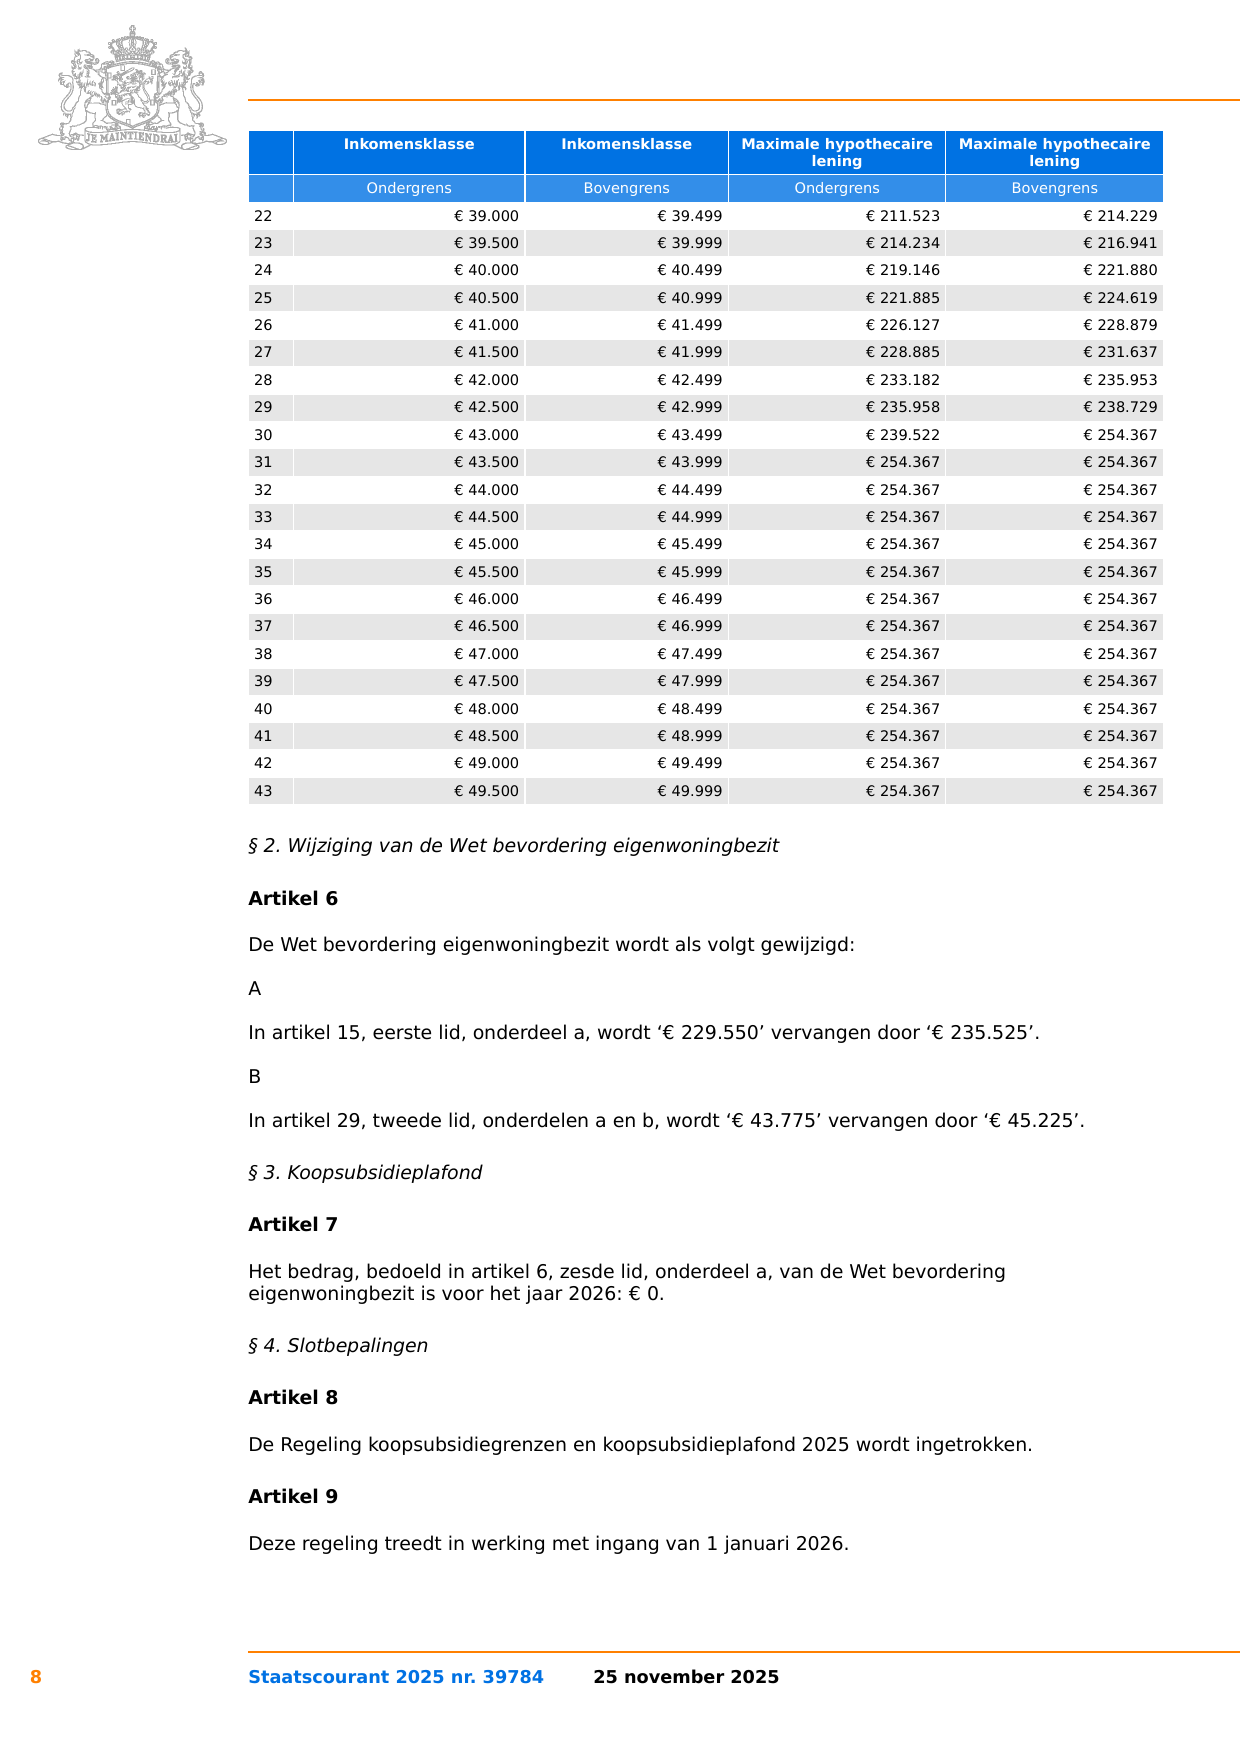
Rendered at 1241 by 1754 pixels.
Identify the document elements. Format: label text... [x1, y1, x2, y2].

table_cell € 224.619 [946, 285, 1163, 311]
table_cell € 254.367 [729, 696, 945, 722]
table_cell € 42.499 [526, 367, 728, 393]
table_cell € 44.499 [526, 477, 728, 503]
table_cell € 254.367 [946, 614, 1163, 640]
table_cell € 45.000 [294, 531, 524, 558]
table_cell € 45.500 [294, 559, 524, 585]
table_cell € 228.879 [946, 312, 1163, 339]
table_cell € 39.999 [526, 230, 728, 256]
table_cell € 254.367 [729, 531, 945, 558]
table_cell 41 [249, 723, 293, 749]
table_cell [249, 175, 293, 202]
table_cell 27 [249, 340, 293, 366]
table_cell € 49.500 [294, 778, 524, 804]
table_cell € 254.367 [946, 422, 1163, 448]
subtitle § 3. Koopsubsidieplafond [248, 1162, 1163, 1184]
table_cell € 254.367 [946, 641, 1163, 667]
table_cell Ondergrens [294, 175, 524, 202]
table_cell € 254.367 [729, 586, 945, 613]
text De Regeling koopsubsidiegrenzen en koopsubsidieplafond 2025 wordt ingetrokken. [248, 1434, 1163, 1456]
table_cell 29 [249, 395, 293, 421]
table_cell € 48.999 [526, 723, 728, 749]
text A [248, 978, 1163, 1000]
table_cell € 41.999 [526, 340, 728, 366]
table_cell € 46.499 [526, 586, 728, 613]
subtitle § 2. Wijziging van de Wet bevordering eigenwoningbezit [248, 835, 1163, 857]
table_cell € 254.367 [729, 723, 945, 749]
table_cell 34 [249, 531, 293, 558]
table_cell 23 [249, 230, 293, 256]
table_cell 40 [249, 696, 293, 722]
table_cell € 47.000 [294, 641, 524, 667]
table_cell € 40.500 [294, 285, 524, 311]
table_cell € 254.367 [729, 477, 945, 503]
table_cell € 49.499 [526, 751, 728, 777]
table_cell € 254.367 [729, 751, 945, 777]
table_cell € 40.000 [294, 258, 524, 284]
table_cell € 238.729 [946, 395, 1163, 421]
table_cell € 254.367 [729, 559, 945, 585]
table_cell € 219.146 [729, 258, 945, 284]
table_cell € 42.000 [294, 367, 524, 393]
text In artikel 15, eerste lid, onderdeel a, wordt ‘€ 229.550’ vervangen door ‘€ 235.525’. [248, 1022, 1163, 1044]
table_cell € 45.999 [526, 559, 728, 585]
table_cell € 40.999 [526, 285, 728, 311]
table_cell € 254.367 [946, 723, 1163, 749]
table_cell € 254.367 [946, 586, 1163, 613]
table_cell € 254.367 [946, 531, 1163, 558]
table_cell € 214.234 [729, 230, 945, 256]
table_cell € 226.127 [729, 312, 945, 339]
table_cell € 221.885 [729, 285, 945, 311]
table_cell € 41.500 [294, 340, 524, 366]
table_cell 37 [249, 614, 293, 640]
table_cell € 43.000 [294, 422, 524, 448]
subtitle Artikel 7 [248, 1214, 1163, 1236]
table_cell € 254.367 [729, 504, 945, 530]
table_cell € 254.367 [729, 641, 945, 667]
subtitle Artikel 8 [248, 1387, 1163, 1409]
table_cell € 235.958 [729, 395, 945, 421]
table_cell € 47.999 [526, 669, 728, 695]
table_cell € 48.499 [526, 696, 728, 722]
table_cell € 254.367 [946, 778, 1163, 804]
table_cell € 254.367 [729, 449, 945, 476]
table_header Inkomensklasse [294, 131, 524, 174]
table_cell € 254.367 [946, 504, 1163, 530]
table_cell € 39.000 [294, 203, 524, 229]
table_cell € 39.499 [526, 203, 728, 229]
table_cell € 216.941 [946, 230, 1163, 256]
table_header Inkomensklasse [526, 131, 728, 174]
table_cell € 254.367 [946, 449, 1163, 476]
table_cell 31 [249, 449, 293, 476]
table_cell Bovengrens [526, 175, 728, 202]
table_cell € 49.999 [526, 778, 728, 804]
table_cell € 48.000 [294, 696, 524, 722]
table_cell € 254.367 [729, 614, 945, 640]
table_cell € 42.500 [294, 395, 524, 421]
subtitle Artikel 9 [248, 1486, 1163, 1508]
table_cell € 41.499 [526, 312, 728, 339]
table_cell € 39.500 [294, 230, 524, 256]
table_cell 42 [249, 751, 293, 777]
table_cell 36 [249, 586, 293, 613]
table_cell 32 [249, 477, 293, 503]
text De Wet bevordering eigenwoningbezit wordt als volgt gewijzigd: [248, 934, 1163, 956]
subtitle Artikel 6 [248, 887, 1163, 909]
text Het bedrag, bedoeld in artikel 6, zesde lid, onderdeel a, van de Wet bevordering eigenwoningbezit is voor het jaar 2026: € 0. [248, 1261, 1163, 1305]
table_cell 28 [249, 367, 293, 393]
text B [248, 1066, 1163, 1088]
table_cell € 254.367 [729, 669, 945, 695]
table_cell € 43.499 [526, 422, 728, 448]
text In artikel 29, tweede lid, onderdelen a en b, wordt ‘€ 43.775’ vervangen door ‘€ 45.225’. [248, 1110, 1163, 1132]
table_cell 35 [249, 559, 293, 585]
table_cell € 44.999 [526, 504, 728, 530]
table_cell € 228.885 [729, 340, 945, 366]
table_cell 30 [249, 422, 293, 448]
table_cell € 41.000 [294, 312, 524, 339]
table_cell € 254.367 [729, 778, 945, 804]
table_cell € 49.000 [294, 751, 524, 777]
table_cell Bovengrens [946, 175, 1163, 202]
table_cell 25 [249, 285, 293, 311]
table_cell 33 [249, 504, 293, 530]
table_cell € 254.367 [946, 559, 1163, 585]
picture [38, 25, 227, 150]
table_cell € 254.367 [946, 751, 1163, 777]
table_header Maximale hypothecaire lening [729, 131, 945, 174]
table_cell € 46.000 [294, 586, 524, 613]
table_cell 22 [249, 203, 293, 229]
table_cell € 46.500 [294, 614, 524, 640]
table_cell € 221.880 [946, 258, 1163, 284]
table_cell € 235.953 [946, 367, 1163, 393]
table_header [249, 131, 293, 174]
table_cell € 43.999 [526, 449, 728, 476]
table_cell 24 [249, 258, 293, 284]
table_cell 26 [249, 312, 293, 339]
table_cell € 47.499 [526, 641, 728, 667]
table_cell € 40.499 [526, 258, 728, 284]
table_cell € 48.500 [294, 723, 524, 749]
table_cell € 43.500 [294, 449, 524, 476]
table_cell € 214.229 [946, 203, 1163, 229]
table_cell 38 [249, 641, 293, 667]
table_cell € 254.367 [946, 669, 1163, 695]
table_cell € 44.500 [294, 504, 524, 530]
subtitle § 4. Slotbepalingen [248, 1335, 1163, 1357]
table_cell € 239.522 [729, 422, 945, 448]
table_cell € 231.637 [946, 340, 1163, 366]
table_header Maximale hypothecaire lening [946, 131, 1163, 174]
table_cell € 42.999 [526, 395, 728, 421]
table_cell Ondergrens [729, 175, 945, 202]
table_cell € 46.999 [526, 614, 728, 640]
table_cell € 233.182 [729, 367, 945, 393]
table_cell 39 [249, 669, 293, 695]
table_cell € 254.367 [946, 696, 1163, 722]
table_cell 43 [249, 778, 293, 804]
text Deze regeling treedt in werking met ingang van 1 januari 2026. [248, 1533, 1163, 1554]
table_cell € 254.367 [946, 477, 1163, 503]
table_cell € 211.523 [729, 203, 945, 229]
table_cell € 47.500 [294, 669, 524, 695]
table_cell € 45.499 [526, 531, 728, 558]
table_cell € 44.000 [294, 477, 524, 503]
